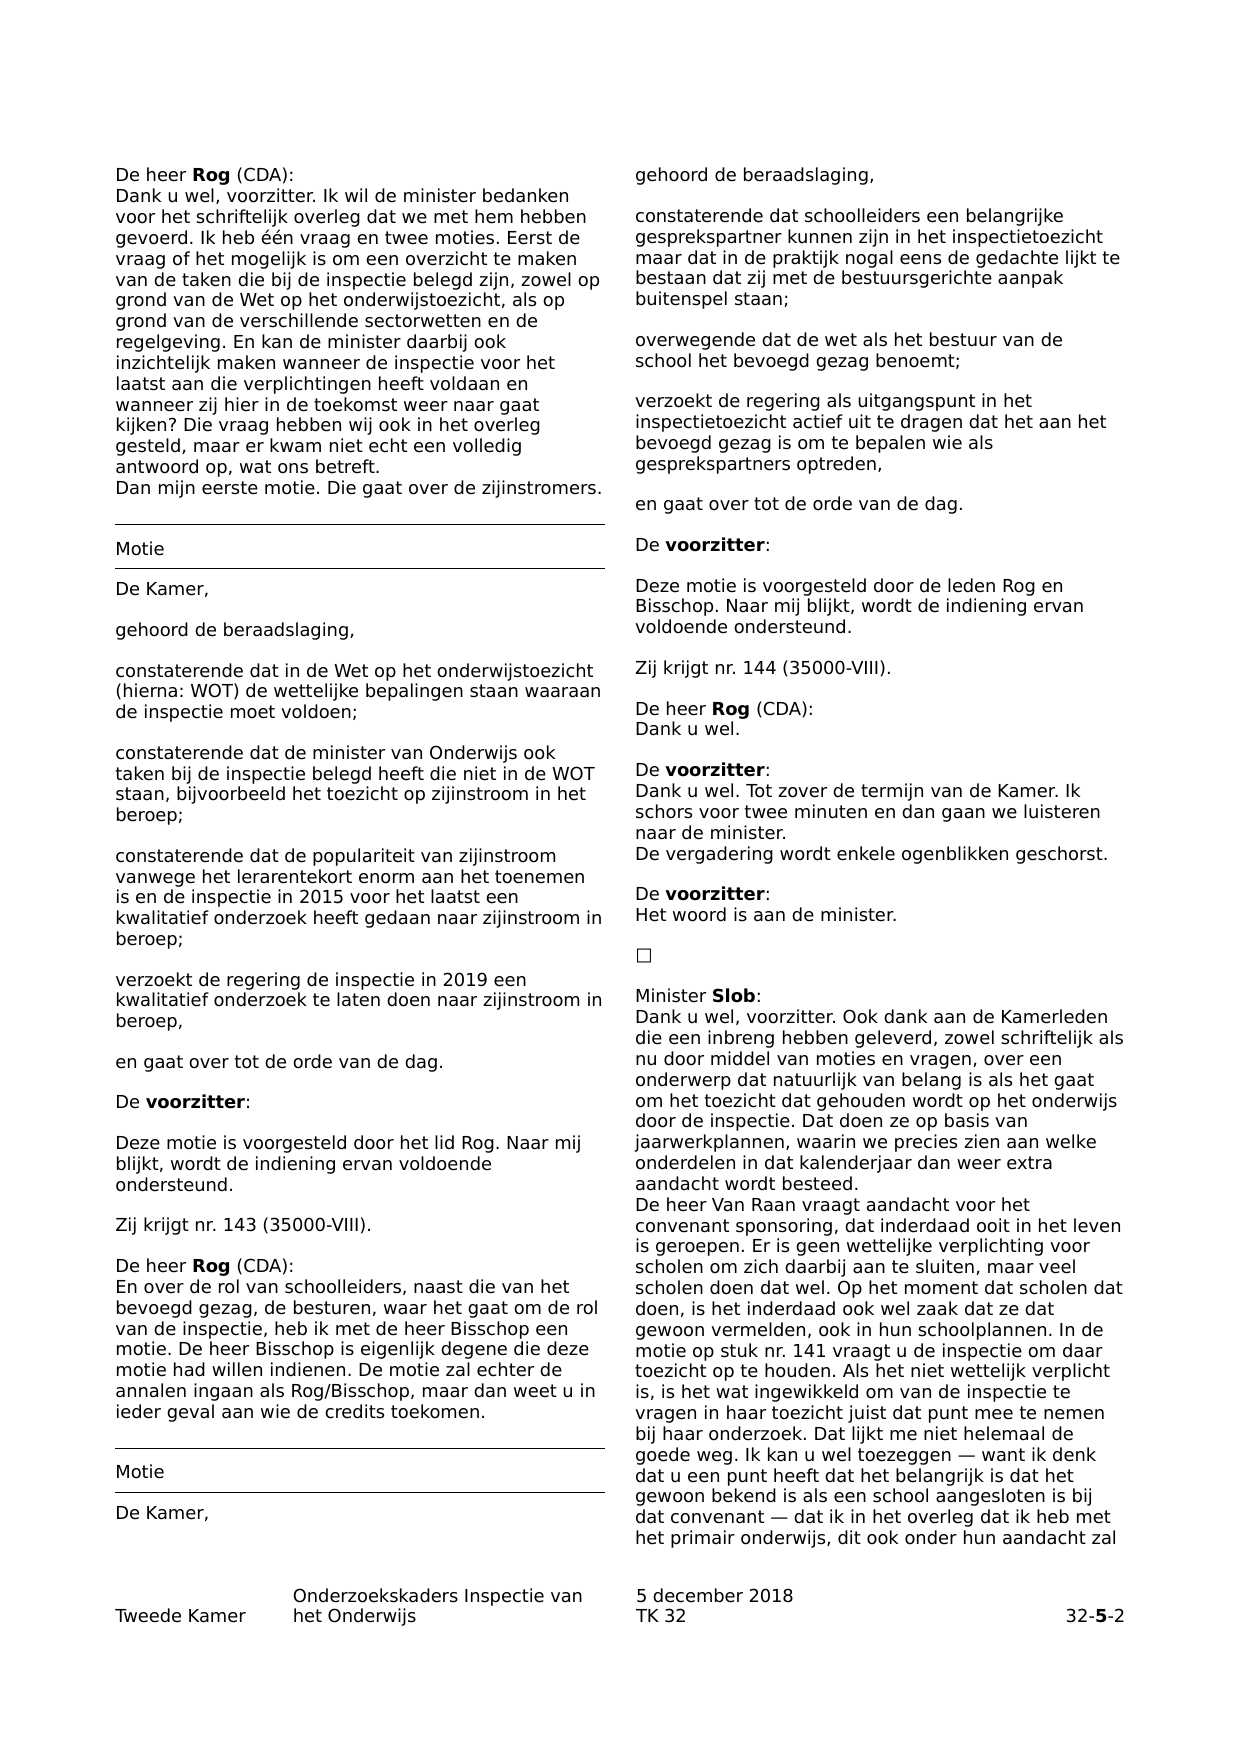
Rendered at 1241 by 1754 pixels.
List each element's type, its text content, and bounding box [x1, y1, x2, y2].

text De heer Rog (CDA): [115, 1256, 605, 1277]
text Deze motie is voorgesteld door het lid Rog. Naar mij blijkt, wordt de indiening ervan voldoende ondersteund. [115, 1133, 605, 1195]
text constaterende dat de minister van Onderwijs ook taken bij de inspectie belegd heeft die niet in de WOT staan, bijvoorbeeld het toezicht op zijinstroom in het beroep; [115, 743, 605, 826]
text Dank u wel. Tot zover de termijn van de Kamer. Ik schors voor twee minuten en dan gaan we luisteren naar de minister. [635, 781, 1125, 843]
text De heer Rog (CDA): [635, 698, 1125, 719]
text Motie [115, 1462, 605, 1483]
text gehoord de beraadslaging, [635, 165, 1125, 186]
text constaterende dat in de Wet op het onderwijstoezicht (hierna: WOT) de wettelijke bepalingen staan waaraan de inspectie moet voldoen; [115, 661, 605, 723]
text Deze motie is voorgesteld door de leden Rog en Bisschop. Naar mij blijkt, wordt de indiening ervan voldoende ondersteund. [635, 576, 1125, 638]
text constaterende dat schoolleiders een belangrijke gesprekspartner kunnen zijn in het inspectietoezicht maar dat in de praktijk nogal eens de gedachte lijkt te bestaan dat zij met de bestuursgerichte aanpak buitenspel staan; [635, 206, 1125, 310]
text De voorzitter: [635, 535, 1125, 556]
text Dan mijn eerste motie. Die gaat over de zijinstromers. [115, 478, 605, 498]
text verzoekt de regering als uitgangspunt in het inspectietoezicht actief uit te dragen dat het aan het bevoegd gezag is om te bepalen wie als gesprekspartners optreden, [635, 391, 1125, 474]
text gehoord de beraadslaging, [115, 620, 605, 641]
text en gaat over tot de orde van de dag. [635, 494, 1125, 515]
text Zij krijgt nr. 144 (35000-VIII). [635, 658, 1125, 678]
text En over de rol van schoolleiders, naast die van het bevoegd gezag, de besturen, waar het gaat om de rol van de inspectie, heb ik met de heer Bisschop een motie. De heer Bisschop is eigenlijk degene die deze motie had willen indienen. De motie zal echter de annalen ingaan als Rog/Bisschop, maar dan weet u in ieder geval aan wie de credits toekomen. [115, 1277, 605, 1422]
text De heer Rog (CDA): [115, 165, 605, 186]
text en gaat over tot de orde van de dag. [115, 1052, 605, 1072]
text verzoekt de regering de inspectie in 2019 een kwalitatief onderzoek te laten doen naar zijinstroom in beroep, [115, 969, 605, 1032]
text De voorzitter: [635, 884, 1125, 905]
text overwegende dat de wet als het bestuur van de school het bevoegd gezag benoemt; [635, 330, 1125, 371]
text Motie [115, 538, 605, 559]
text Het woord is aan de minister. [635, 905, 1125, 926]
text Dank u wel. [635, 719, 1125, 740]
text constaterende dat de populariteit van zijinstroom vanwege het lerarentekort enorm aan het toenemen is en de inspectie in 2015 voor het laatst een kwalitatief onderzoek heeft gedaan naar zijinstroom in beroep; [115, 846, 605, 949]
text De Kamer, [115, 579, 605, 600]
text Minister Slob: [635, 986, 1125, 1007]
text De heer Van Raan vraagt aandacht voor het convenant sponsoring, dat inderdaad ooit in het leven is geroepen. Er is geen wettelijke verplichting voor scholen om zich daarbij aan te sluiten, maar veel scholen doen dat wel. Op het moment dat scholen dat doen, is het inderdaad ook wel zaak dat ze dat gewoon vermelden, ook in hun schoolplannen. In de motie op stuk nr. 141 vraagt u de inspectie om daar toezicht op te houden. Als het niet wettelijk verplicht is, is het wat ingewikkeld om van de inspectie te vragen in haar toezicht juist dat punt mee te nemen bij haar onderzoek. Dat lijkt me niet helemaal de goede weg. Ik kan u wel toezeggen — want ik denk dat u een punt heeft dat het belangrijk is dat het gewoon bekend is als een school aangesloten is bij dat convenant — dat ik in het overleg dat ik heb met het primair onderwijs, dit ook onder hun aandacht zal [635, 1194, 1125, 1549]
text De voorzitter: [115, 1092, 605, 1113]
text Dank u wel, voorzitter. Ik wil de minister bedanken voor het schriftelijk overleg dat we met hem hebben gevoerd. Ik heb één vraag en twee moties. Eerst de vraag of het mogelijk is om een overzicht te maken van de taken die bij de inspectie belegd zijn, zowel op grond van de Wet op het onderwijstoezicht, als op grond van de verschillende sectorwetten en de regelgeving. En kan de minister daarbij ook inzichtelijk maken wanneer de inspectie voor het laatst aan die verplichtingen heeft voldaan en wanneer zij hier in de toekomst weer naar gaat kijken? Die vraag hebben wij ook in het overleg gesteld, maar er kwam niet echt een volledig antwoord op, wat ons betreft. [115, 186, 605, 478]
text Dank u wel, voorzitter. Ook dank aan de Kamerleden die een inbreng hebben geleverd, zowel schriftelijk als nu door middel van moties en vragen, over een onderwerp dat natuurlijk van belang is als het gaat om het toezicht dat gehouden wordt op het onderwijs door de inspectie. Dat doen ze op basis van jaarwerkplannen, waarin we precies zien aan welke onderdelen in dat kalenderjaar dan weer extra aandacht wordt besteed. [635, 1007, 1125, 1194]
text De vergadering wordt enkele ogenblikken geschorst. [635, 843, 1125, 864]
text ⬜ [635, 946, 1125, 966]
text De Kamer, [115, 1503, 605, 1524]
text De voorzitter: [635, 760, 1125, 781]
text Zij krijgt nr. 143 (35000-VIII). [115, 1215, 605, 1236]
